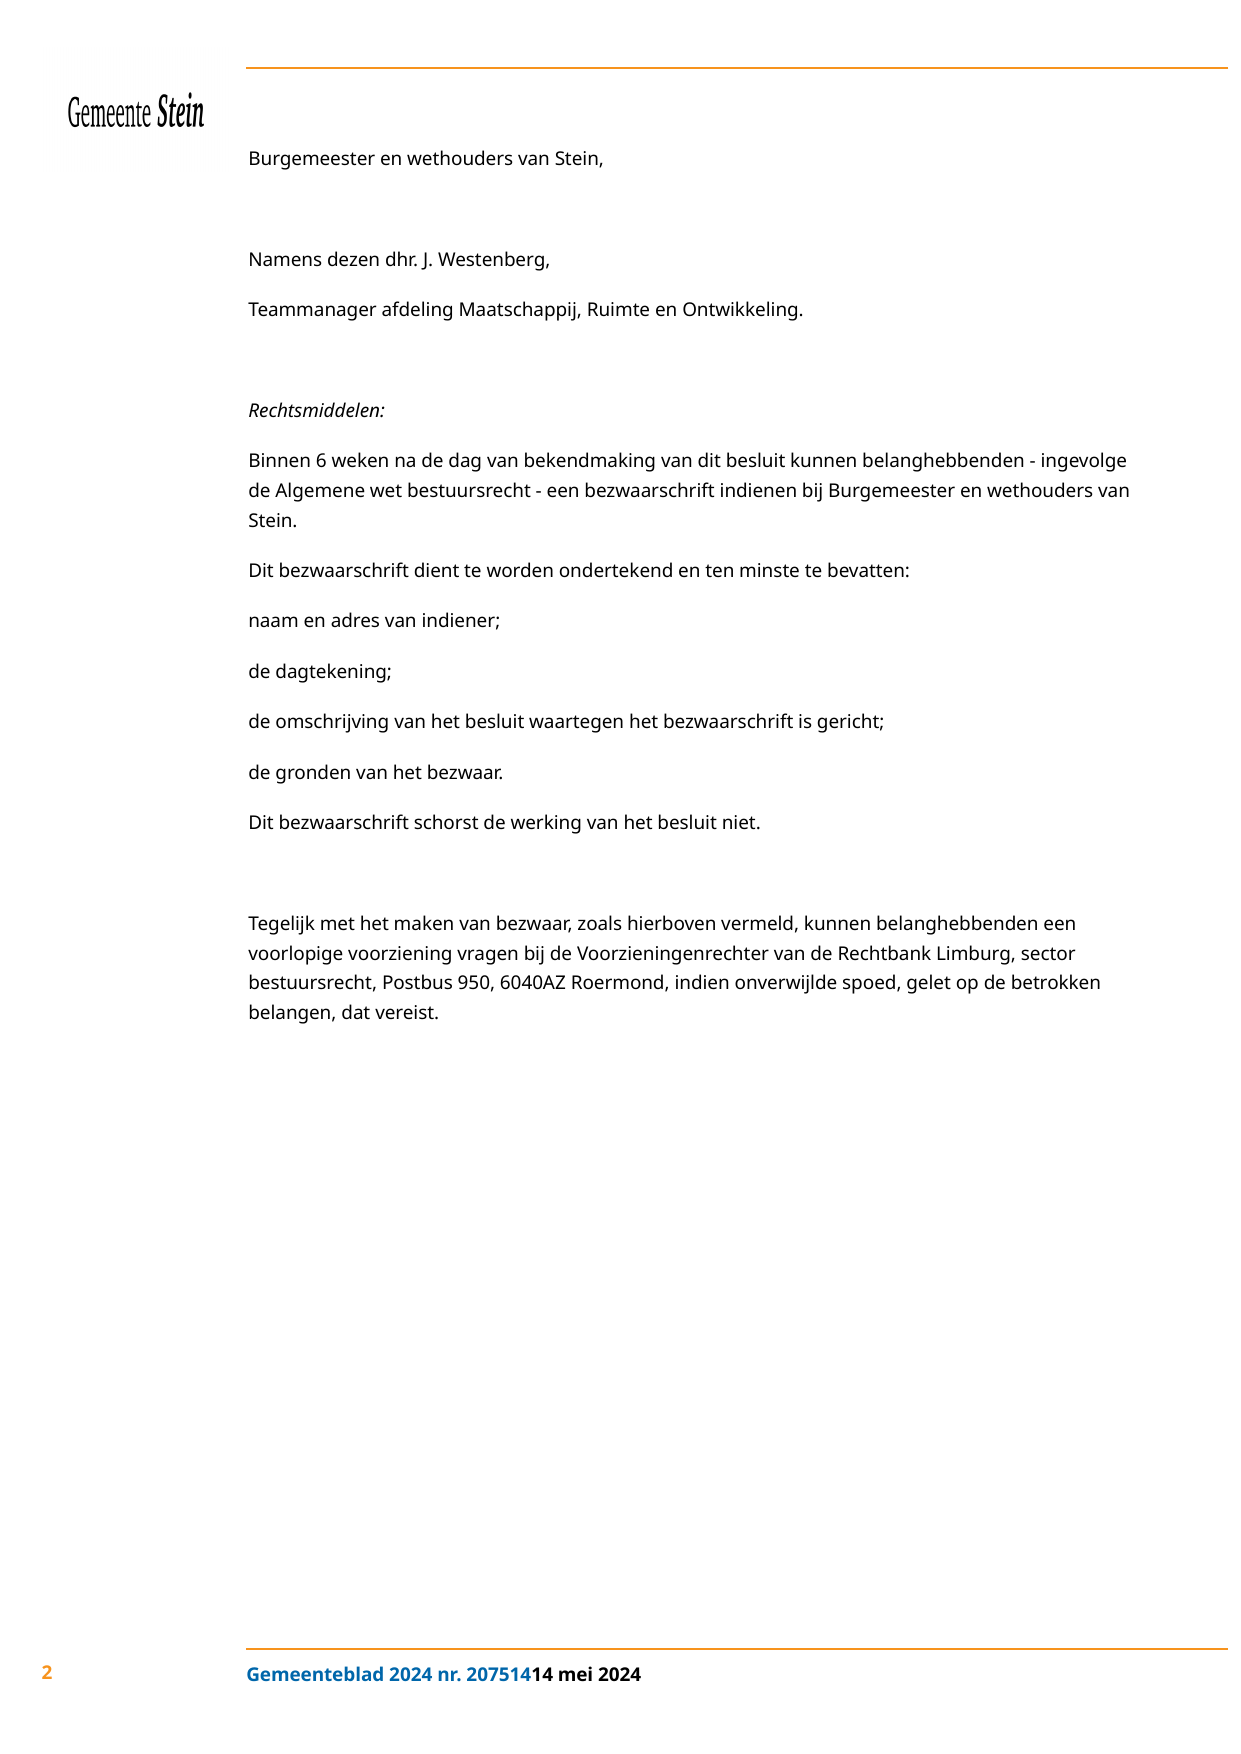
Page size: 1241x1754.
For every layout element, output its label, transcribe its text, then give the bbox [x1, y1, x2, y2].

text Teammanager afdeling Maatschappij, Ruimte en Ontwikkeling. [248, 296, 1152, 322]
text Dit bezwaarschrift dient te worden ondertekend en ten minste te bevatten: [248, 557, 1152, 583]
text de dagtekening; [248, 658, 1152, 684]
text de gronden van het bezwaar. [248, 759, 1152, 785]
text Burgemeester en wethouders van Stein, [248, 145, 1152, 171]
text Namens dezen dhr. J. Westenberg, [248, 246, 1152, 272]
text Tegelijk met het maken van bezwaar, zoals hierboven vermeld, kunnen belanghebbenden een voorlopige voorziening vragen bij de Voorzieningenrechter van de Rechtbank Limburg, sector bestuursrecht, Postbus 950, 6040AZ Roermond, indien onverwijlde spoed, gelet op de betrokken belangen, dat vereist. [248, 910, 1152, 1025]
text Dit bezwaarschrift schorst de werking van het besluit niet. [248, 809, 1152, 835]
text de omschrijving van het besluit waartegen het bezwaarschrift is gericht; [248, 708, 1152, 734]
text Binnen 6 weken na de dag van bekendmaking van dit besluit kunnen belanghebbenden - ingevolge de Algemene wet bestuursrecht - een bezwaarschrift indienen bij Burgemeester en wethouders van Stein. [248, 448, 1152, 533]
text Rechtsmiddelen: [248, 397, 1152, 423]
picture [41, 47, 231, 172]
text naam en adres van indiener; [248, 608, 1152, 633]
